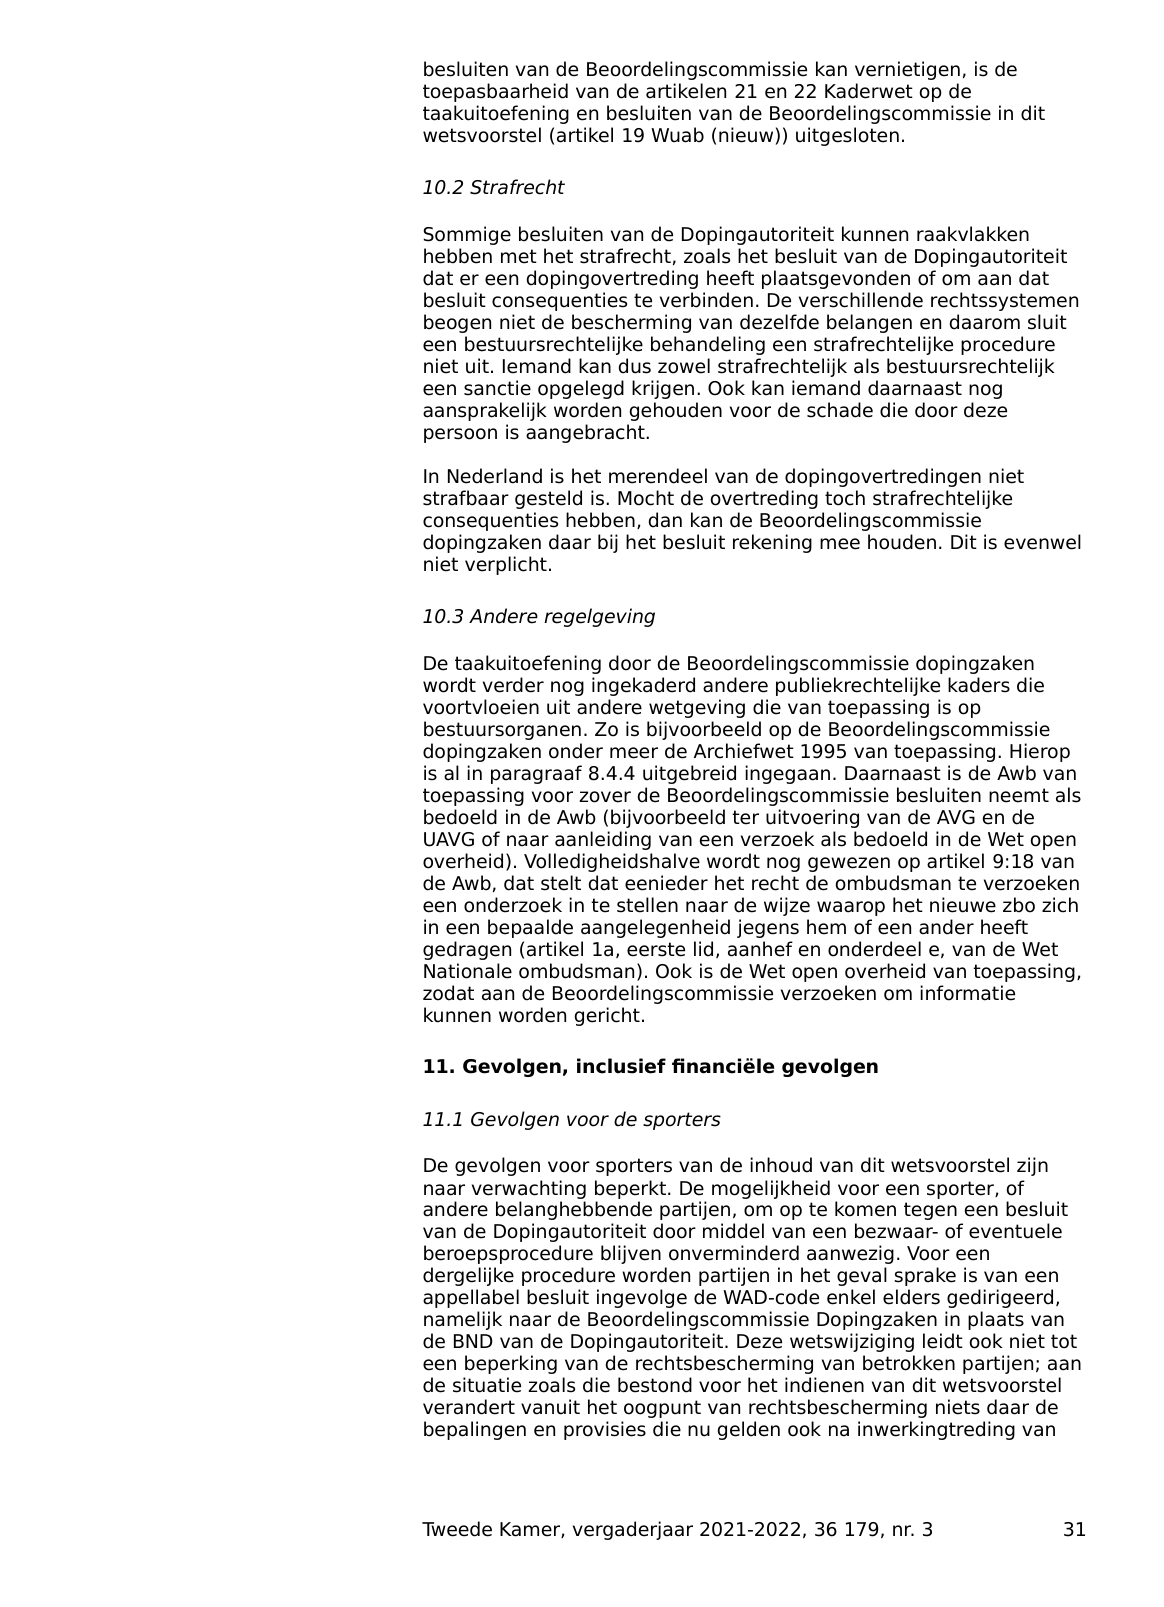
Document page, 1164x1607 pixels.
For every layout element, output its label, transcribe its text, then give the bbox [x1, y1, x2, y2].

text De gevolgen voor sporters van de inhoud van dit wetsvoorstel zijn naar verwachting beperkt. De mogelijkheid voor een sporter, of andere belanghebbende partijen, om op te komen tegen een besluit van de Dopingautoriteit door middel van een bezwaar- of eventuele beroepsprocedure blijven onverminderd aanwezig. Voor een dergelijke procedure worden partijen in het geval sprake is van een appellabel besluit ingevolge de WAD-code enkel elders gedirigeerd, namelijk naar de Beoordelingscommissie Dopingzaken in plaats van de BND van de Dopingautoriteit. Deze wetswijziging leidt ook niet tot een beperking van de rechtsbescherming van betrokken partijen; aan de situatie zoals die bestond voor het indienen van dit wetsvoorstel verandert vanuit het oogpunt van rechtsbescherming niets daar de bepalingen en provisies die nu gelden ook na inwerkingtreding van [422, 1155, 1087, 1441]
subtitle 11.1 Gevolgen voor de sporters [422, 1108, 1087, 1130]
text In Nederland is het merendeel van de dopingovertredingen niet strafbaar gesteld is. Mocht de overtreding toch strafrechtelijke consequenties hebben, dan kan de Beoordelingscommissie dopingzaken daar bij het besluit rekening mee houden. Dit is evenwel niet verplicht. [422, 466, 1087, 576]
subtitle 10.3 Andere regelgeving [422, 606, 1087, 628]
text Sommige besluiten van de Dopingautoriteit kunnen raakvlakken hebben met het strafrecht, zoals het besluit van de Dopingautoriteit dat er een dopingovertreding heeft plaatsgevonden of om aan dat besluit consequenties te verbinden. De verschillende rechtssystemen beogen niet de bescherming van dezelfde belangen en daarom sluit een bestuursrechtelijke behandeling een strafrechtelijke procedure niet uit. Iemand kan dus zowel strafrechtelijk als bestuursrechtelijk een sanctie opgelegd krijgen. Ook kan iemand daarnaast nog aansprakelijk worden gehouden voor de schade die door deze persoon is aangebracht. [422, 224, 1087, 444]
text besluiten van de Beoordelingscommissie kan vernietigen, is de toepasbaarheid van de artikelen 21 en 22 Kaderwet op de taakuitoefening en besluiten van de Beoordelingscommissie in dit wetsvoorstel (artikel 19 Wuab (nieuw)) uitgesloten. [422, 59, 1087, 147]
subtitle 10.2 Strafrecht [422, 177, 1087, 199]
subtitle 11. Gevolgen, inclusief financiële gevolgen [422, 1056, 1087, 1078]
text De taakuitoefening door de Beoordelingscommissie dopingzaken wordt verder nog ingekaderd andere publiekrechtelijke kaders die voortvloeien uit andere wetgeving die van toepassing is op bestuursorganen. Zo is bijvoorbeeld op de Beoordelingscommissie dopingzaken onder meer de Archiefwet 1995 van toepassing. Hierop is al in paragraaf 8.4.4 uitgebreid ingegaan. Daarnaast is de Awb van toepassing voor zover de Beoordelingscommissie besluiten neemt als bedoeld in de Awb (bijvoorbeeld ter uitvoering van de AVG en de UAVG of naar aanleiding van een verzoek als bedoeld in de Wet open overheid). Volledigheidshalve wordt nog gewezen op artikel 9:18 van de Awb, dat stelt dat eenieder het recht de ombudsman te verzoeken een onderzoek in te stellen naar de wijze waarop het nieuwe zbo zich in een bepaalde aangelegenheid jegens hem of een ander heeft gedragen (artikel 1a, eerste lid, aanhef en onderdeel e, van de Wet Nationale ombudsman). Ook is de Wet open overheid van toepassing, zodat aan de Beoordelingscommissie verzoeken om informatie kunnen worden gericht. [422, 653, 1087, 1026]
